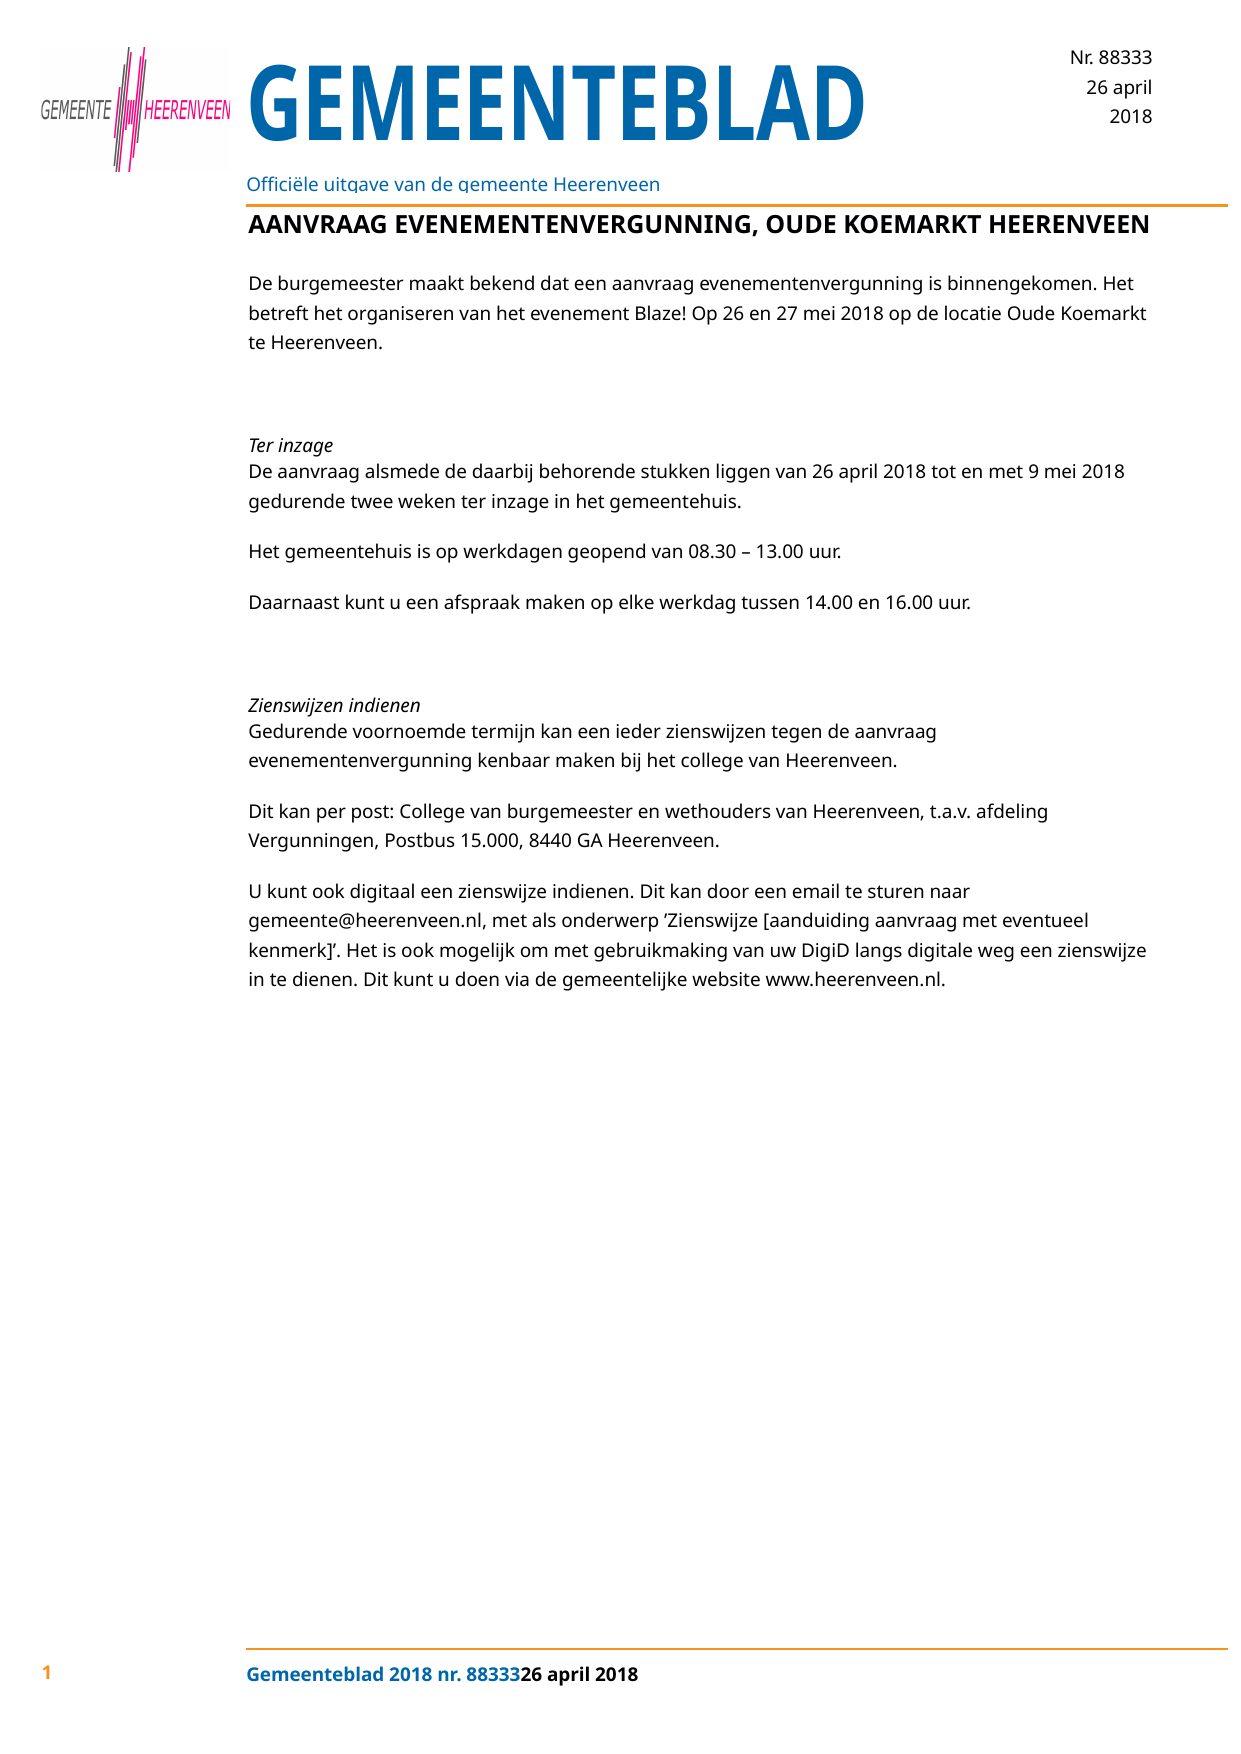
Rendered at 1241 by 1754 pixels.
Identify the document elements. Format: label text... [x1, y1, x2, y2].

text U kunt ook digitaal een zienswijze indienen. Dit kan door een email te sturen naar gemeente@heerenveen.nl, met als onderwerp ’Zienswijze [aanduiding aanvraag met eventueel kenmerk]’. Het is ook mogelijk om met gebruikmaking van uw DigiD langs digitale weg een zienswijze in te dienen. Dit kunt u doen via de gemeentelijke website www.heerenveen.nl. [248, 878, 1152, 992]
text AANVRAAG EVENEMENTENVERGUNNING, OUDE KOEMARKT HEERENVEEN [248, 207, 1152, 241]
text Daarnaast kunt u een afspraak maken op elke werkdag tussen 14.00 en 16.00 uur. [248, 589, 1152, 614]
text De burgemeester maakt bekend dat een aanvraag evenementenvergunning is binnengekomen. Het betreft het organiseren van het evenement Blaze! Op 26 en 27 mei 2018 op de locatie Oude Koemarkt te Heerenveen. [248, 270, 1152, 355]
text Ter inzage [248, 433, 1152, 458]
text Zienswijzen indienen [248, 692, 1152, 718]
picture [41, 47, 231, 172]
text Dit kan per post: College van burgemeester en wethouders van Heerenveen, t.a.v. afdeling Vergunningen, Postbus 15.000, 8440 GA Heerenveen. [248, 798, 1152, 853]
text Het gemeentehuis is op werkdagen geopend van 08.30 – 13.00 uur. [248, 538, 1152, 564]
text Gedurende voornoemde termijn kan een ieder zienswijzen tegen de aanvraag evenementenvergunning kenbaar maken bij het college van Heerenveen. [248, 718, 1152, 773]
text De aanvraag alsmede de daarbij behorende stukken liggen van 26 april 2018 tot en met 9 mei 2018 gedurende twee weken ter inzage in het gemeentehuis. [248, 458, 1152, 514]
